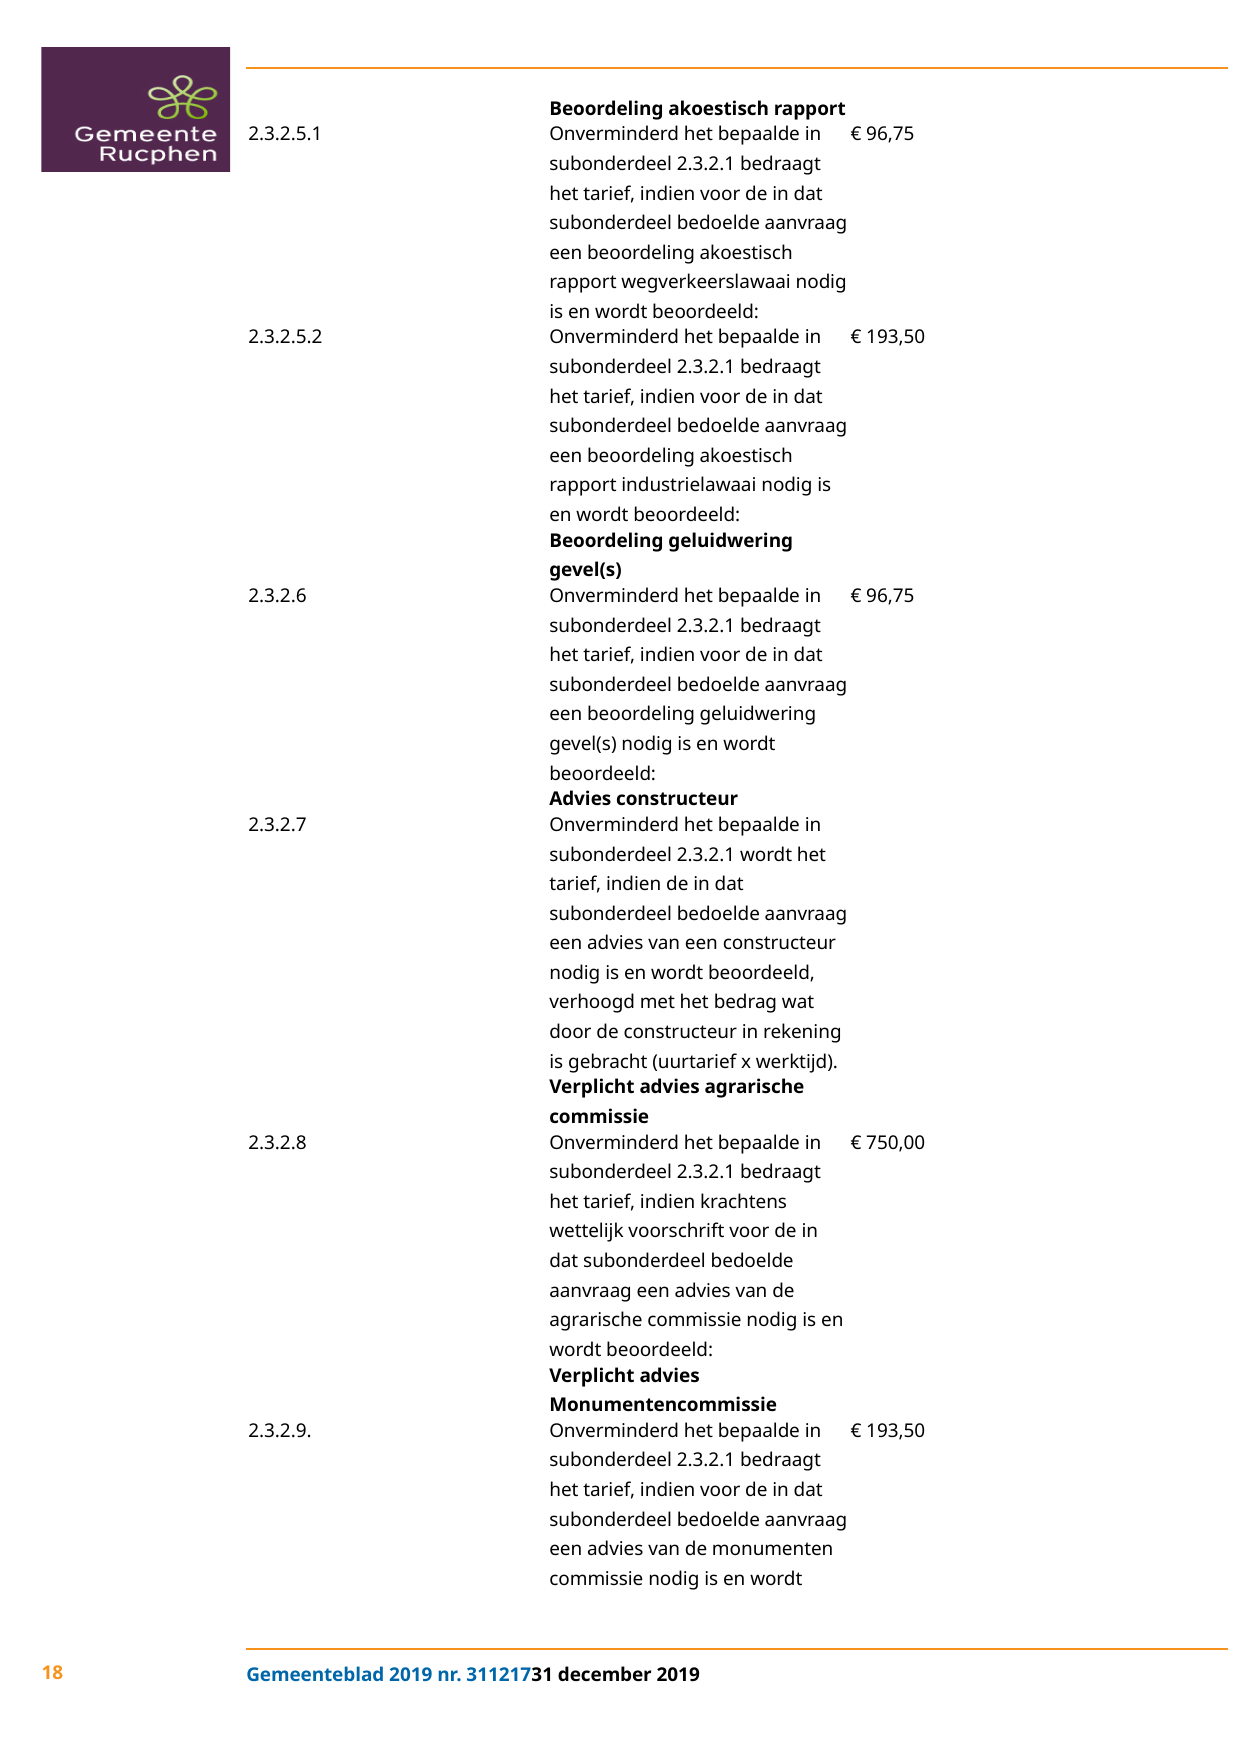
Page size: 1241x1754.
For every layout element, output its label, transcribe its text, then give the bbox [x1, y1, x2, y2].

table_cell Advies constructeur [549, 786, 850, 811]
table_cell Onverminderd het bepaalde in subonderdeel 2.3.2.1 bedraagt het tarief, indien krachtens wettelijk voorschrift voor de in dat subonderdeel bedoelde aanvraag een advies van de agrarische commissie nodig is en wordt beoordeeld: [549, 1129, 850, 1362]
table_cell [248, 1362, 549, 1417]
table_cell Beoordeling akoestisch rapport [549, 95, 850, 121]
table_cell Onverminderd het bepaalde in subonderdeel 2.3.2.1 wordt het tarief, indien de in dat subonderdeel bedoelde aanvraag een advies van een constructeur nodig is en wordt beoordeeld, verhoogd met het bedrag wat door de constructeur in rekening is gebracht (uurtarief x werktijd). [549, 811, 850, 1074]
picture [41, 47, 231, 172]
table_cell 2.3.2.6 [248, 582, 549, 786]
table_cell € 96,75 [850, 582, 1152, 786]
table_cell [850, 811, 1152, 1074]
table_cell 2.3.2.8 [248, 1129, 549, 1362]
table_cell [248, 786, 549, 811]
table_cell € 96,75 [850, 121, 1152, 324]
table_cell [248, 95, 549, 121]
table_cell € 193,50 [850, 324, 1152, 527]
table_cell [248, 527, 549, 582]
table_cell 2.3.2.5.2 [248, 324, 549, 527]
table_cell Onverminderd het bepaalde in subonderdeel 2.3.2.1 bedraagt het tarief, indien voor de in dat subonderdeel bedoelde aanvraag een beoordeling akoestisch rapport wegverkeerslawaai nodig is en wordt beoordeeld: [549, 121, 850, 324]
table_cell Onverminderd het bepaalde in subonderdeel 2.3.2.1 bedraagt het tarief, indien voor de in dat subonderdeel bedoelde aanvraag een beoordeling geluidwering gevel(s) nodig is en wordt beoordeeld: [549, 582, 850, 786]
table_cell 2.3.2.9. [248, 1417, 549, 1591]
table_cell Onverminderd het bepaalde in subonderdeel 2.3.2.1 bedraagt het tarief, indien voor de in dat subonderdeel bedoelde aanvraag een beoordeling akoestisch rapport industrielawaai nodig is en wordt beoordeeld: [549, 324, 850, 527]
table_cell [850, 786, 1152, 811]
table_cell [850, 1074, 1152, 1129]
table_cell [248, 1074, 549, 1129]
table_cell Verplicht advies agrarische commissie [549, 1074, 850, 1129]
table_cell 2.3.2.7 [248, 811, 549, 1074]
table_cell € 193,50 [850, 1417, 1152, 1591]
table_cell Verplicht advies Monumentencommissie [549, 1362, 850, 1417]
table_cell 2.3.2.5.1 [248, 121, 549, 324]
table_cell Beoordeling geluidwering gevel(s) [549, 527, 850, 582]
table_cell [850, 95, 1152, 121]
table_cell [850, 527, 1152, 582]
table_cell € 750,00 [850, 1129, 1152, 1362]
table_cell [850, 1362, 1152, 1417]
table_cell Onverminderd het bepaalde in subonderdeel 2.3.2.1 bedraagt het tarief, indien voor de in dat subonderdeel bedoelde aanvraag een advies van de monumenten commissie nodig is en wordt [549, 1417, 850, 1591]
